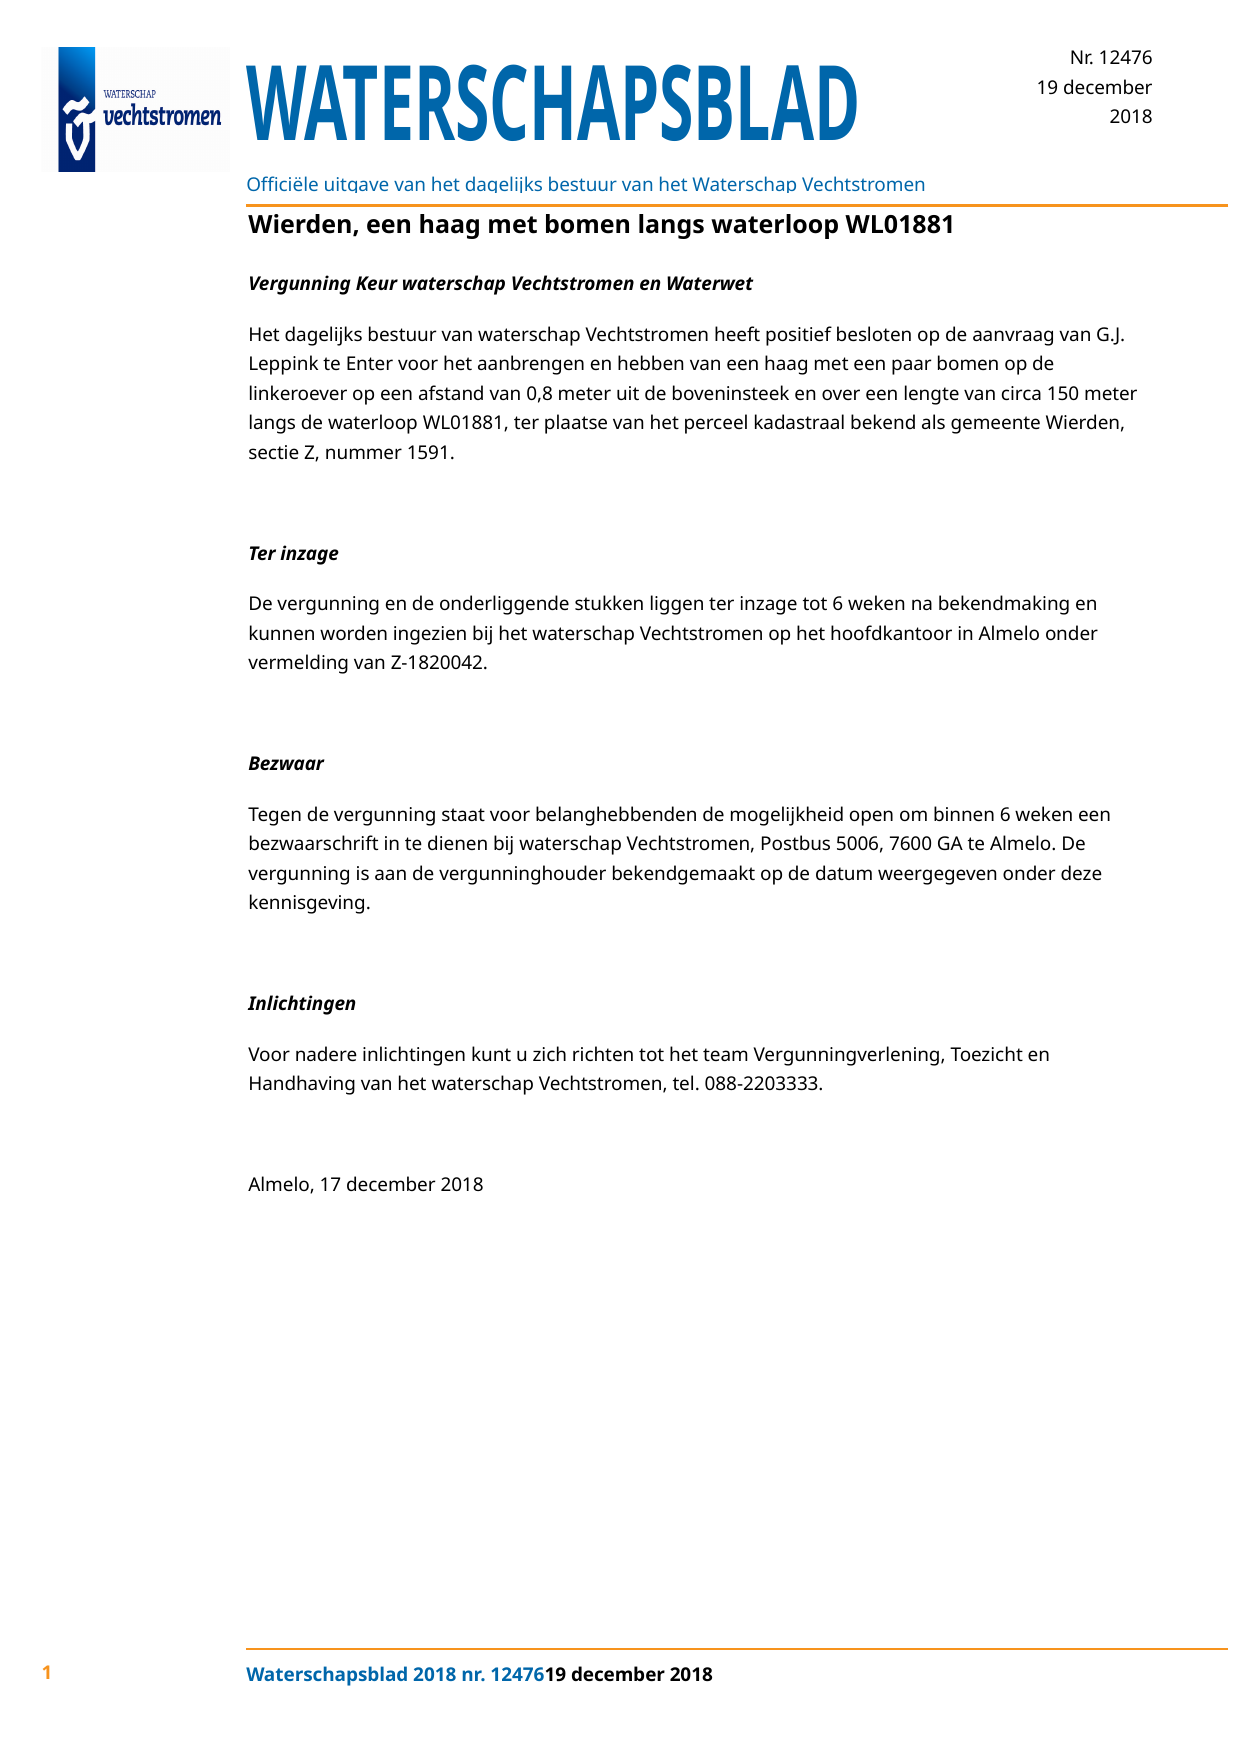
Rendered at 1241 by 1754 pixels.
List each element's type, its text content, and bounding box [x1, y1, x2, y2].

text Het dagelijks bestuur van waterschap Vechtstromen heeft positief besloten op de aanvraag van G.J. Leppink te Enter voor het aanbrengen en hebben van een haag met een paar bomen op de linkeroever op een afstand van 0,8 meter uit de boveninsteek en over een lengte van circa 150 meter langs de waterloop WL01881, ter plaatse van het perceel kadastraal bekend als gemeente Wierden, sectie Z, nummer 1591. [248, 321, 1152, 465]
text Almelo, 17 december 2018 [248, 1171, 1152, 1197]
text De vergunning en de onderliggende stukken liggen ter inzage tot 6 weken na bekendmaking en kunnen worden ingezien bij het waterschap Vechtstromen op het hoofdkantoor in Almelo onder vermelding van Z-1820042. [248, 590, 1152, 675]
text Tegen de vergunning staat voor belanghebbenden de mogelijkheid open om binnen 6 weken een bezwaarschrift in te dienen bij waterschap Vechtstromen, Postbus 5006, 7600 GA te Almelo. De vergunning is aan de vergunninghouder bekendgemaakt op de datum weergegeven onder deze kennisgeving. [248, 801, 1152, 915]
text Bezwaar [248, 750, 1152, 776]
text Ter inzage [248, 540, 1152, 566]
text Wierden, een haag met bomen langs waterloop WL01881 [248, 207, 1152, 241]
text Voor nadere inlichtingen kunt u zich richten tot het team Vergunningverlening, Toezicht en Handhaving van het waterschap Vechtstromen, tel. 088-2203333. [248, 1041, 1152, 1096]
picture [41, 47, 231, 172]
text Inlichtingen [248, 990, 1152, 1016]
text Vergunning Keur waterschap Vechtstromen en Waterwet [248, 270, 1152, 296]
